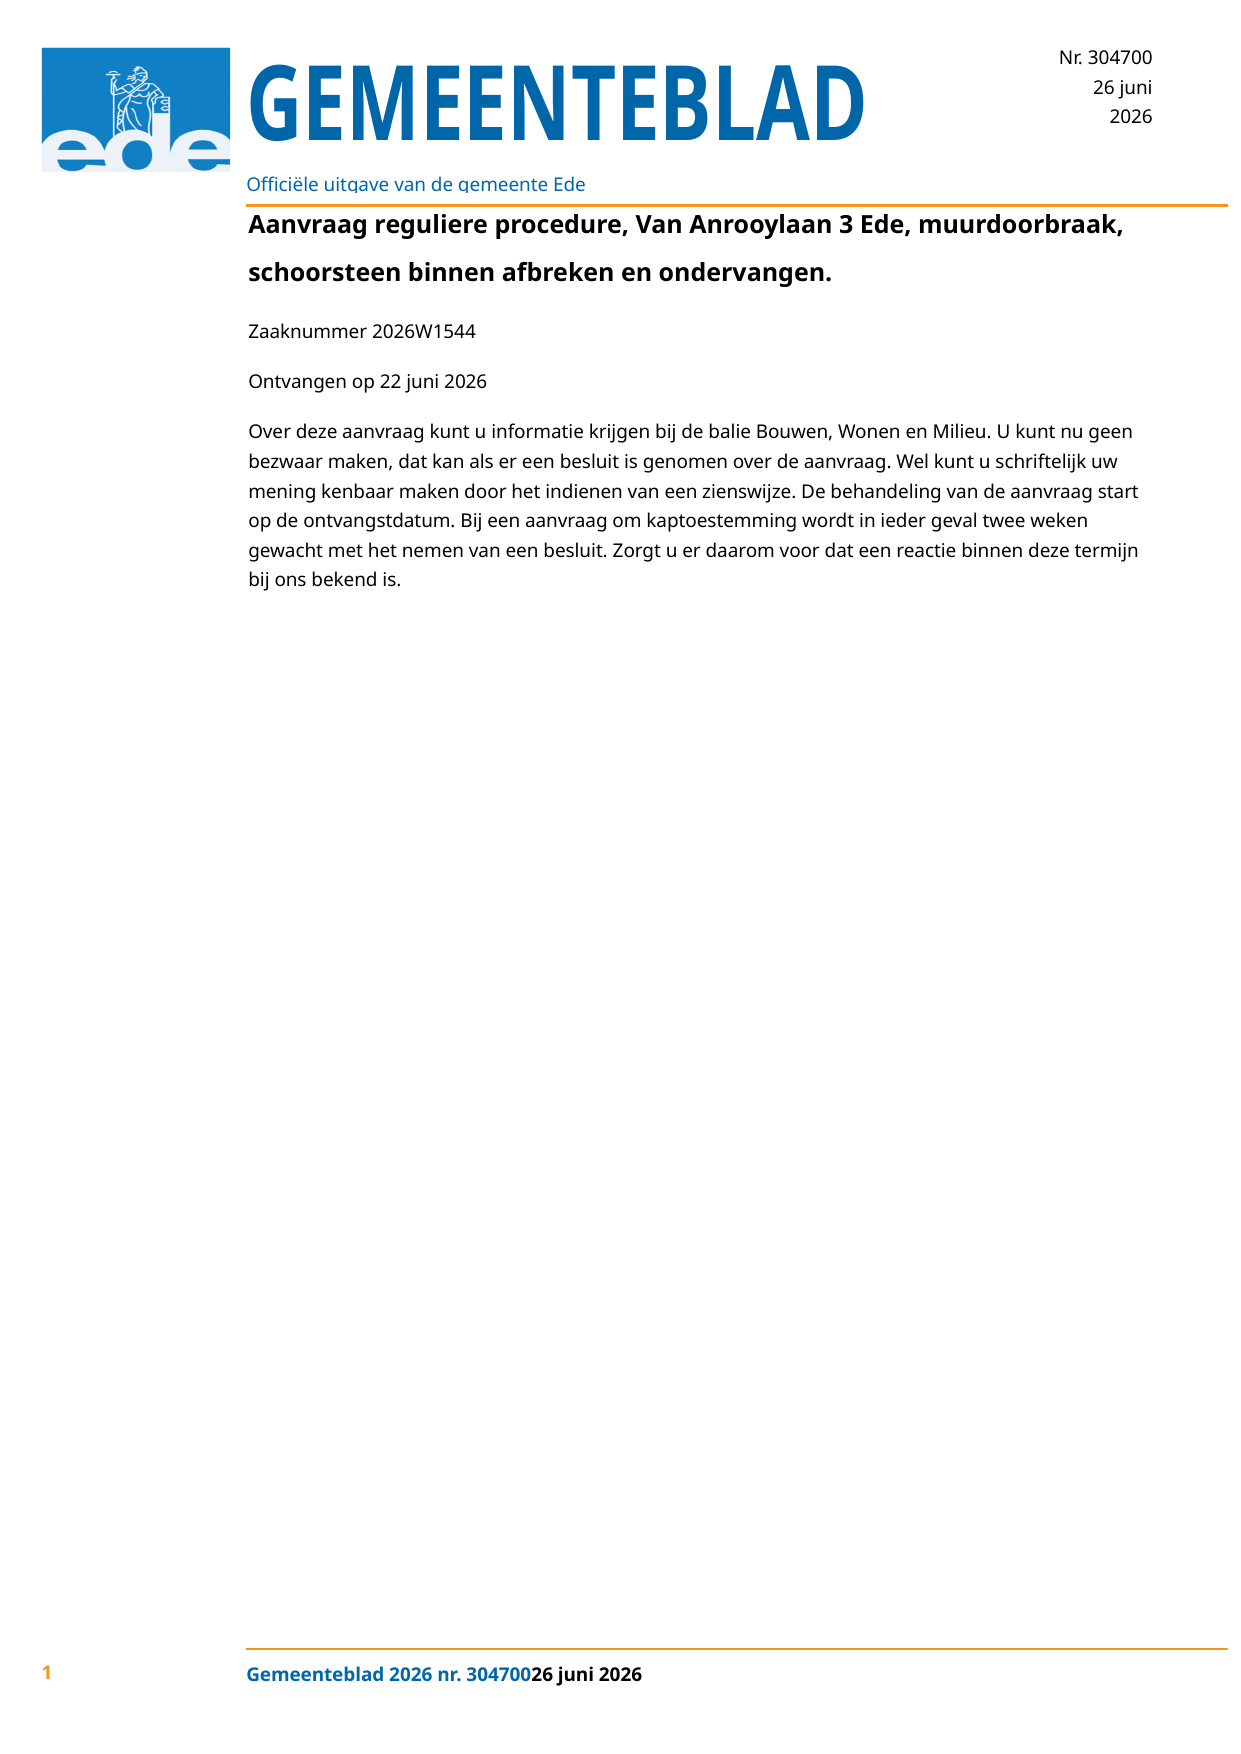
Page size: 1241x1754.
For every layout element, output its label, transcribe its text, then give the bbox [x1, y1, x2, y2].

picture [41, 47, 231, 172]
text Over deze aanvraag kunt u informatie krijgen bij de balie Bouwen, Wonen en Milieu. U kunt nu geen bezwaar maken, dat kan als er een besluit is genomen over de aanvraag. Wel kunt u schriftelijk uw mening kenbaar maken door het indienen van een zienswijze. De behandeling van de aanvraag start op de ontvangstdatum. Bij een aanvraag om kaptoestemming wordt in ieder geval twee weken gewacht met het nemen van een besluit. Zorgt u er daarom voor dat een reactie binnen deze termijn bij ons bekend is. [248, 419, 1152, 592]
text Aanvraag reguliere procedure, Van Anrooylaan 3 Ede, muurdoorbraak, schoorsteen binnen afbreken en ondervangen. [248, 207, 1152, 288]
text Zaaknummer 2026W1544 [248, 318, 1152, 344]
text Ontvangen op 22 juni 2026 [248, 368, 1152, 394]
